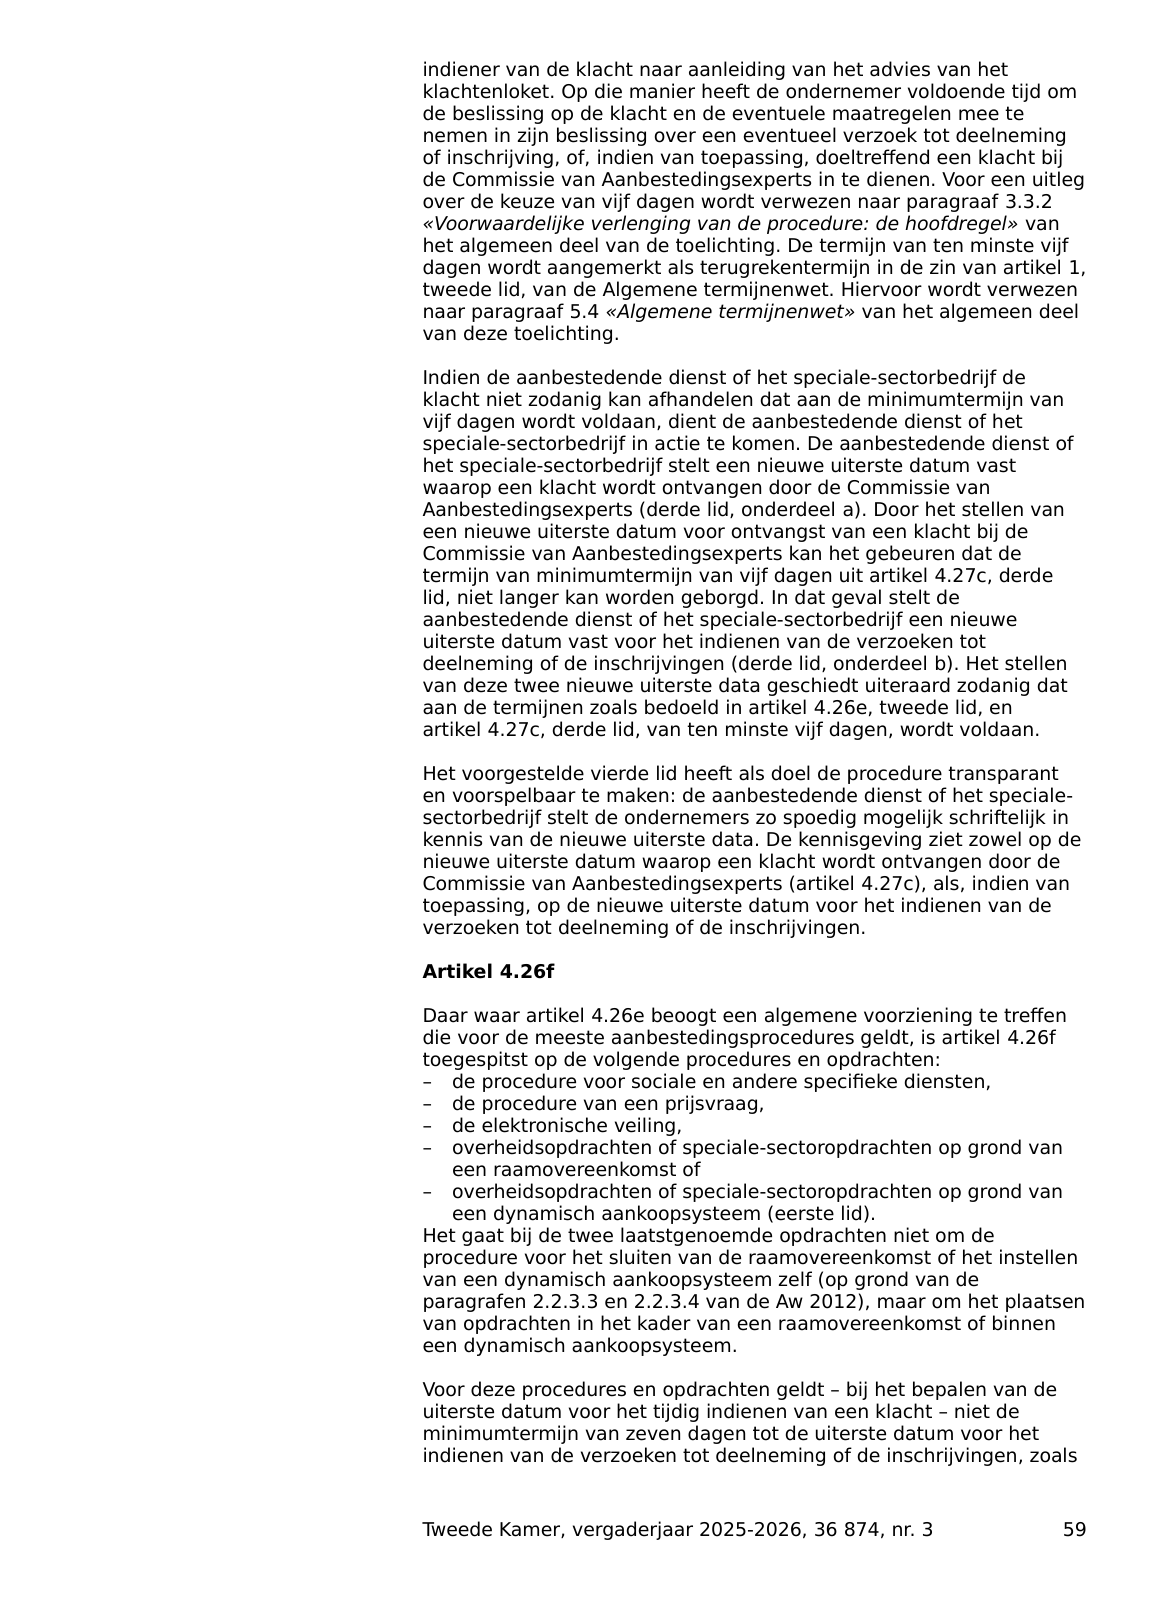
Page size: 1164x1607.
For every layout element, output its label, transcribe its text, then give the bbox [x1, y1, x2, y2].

text Daar waar artikel 4.26e beoogt een algemene voorziening te treffen die voor de meeste aanbestedingsprocedures geldt, is artikel 4.26f toegespitst op de volgende procedures en opdrachten: [422, 1005, 1087, 1071]
text indiener van de klacht naar aanleiding van het advies van het klachtenloket. Op die manier heeft de ondernemer voldoende tijd om de beslissing op de klacht en de eventuele maatregelen mee te nemen in zijn beslissing over een eventueel verzoek tot deelneming of inschrijving, of, indien van toepassing, doeltreffend een klacht bij de Commissie van Aanbestedingsexperts in te dienen. Voor een uitleg over de keuze van vijf dagen wordt verwezen naar paragraaf 3.3.2 «Voorwaardelijke verlenging van de procedure: de hoofdregel» van het algemeen deel van de toelichting. De termijn van ten minste vijf dagen wordt aangemerkt als terugrekentermijn in de zin van artikel 1, tweede lid, van de Algemene termijnenwet. Hiervoor wordt verwezen naar paragraaf 5.4 «Algemene termijnenwet» van het algemeen deel van deze toelichting. [422, 59, 1087, 345]
text – de procedure voor sociale en andere specifieke diensten, [422, 1071, 1087, 1093]
text – overheidsopdrachten of speciale-sectoropdrachten op grond van een dynamisch aankoopsysteem (eerste lid). [422, 1181, 1087, 1225]
text Het gaat bij de twee laatstgenoemde opdrachten niet om de procedure voor het sluiten van de raamovereenkomst of het instellen van een dynamisch aankoopsysteem zelf (op grond van de paragrafen 2.2.3.3 en 2.2.3.4 van de Aw 2012), maar om het plaatsen van opdrachten in het kader van een raamovereenkomst of binnen een dynamisch aankoopsysteem. [422, 1225, 1087, 1357]
text – de elektronische veiling, [422, 1115, 1087, 1137]
text Indien de aanbestedende dienst of het speciale-sectorbedrijf de klacht niet zodanig kan afhandelen dat aan de minimumtermijn van vijf dagen wordt voldaan, dient de aanbestedende dienst of het speciale-sectorbedrijf in actie te komen. De aanbestedende dienst of het speciale-sectorbedrijf stelt een nieuwe uiterste datum vast waarop een klacht wordt ontvangen door de Commissie van Aanbestedingsexperts (derde lid, onderdeel a). Door het stellen van een nieuwe uiterste datum voor ontvangst van een klacht bij de Commissie van Aanbestedingsexperts kan het gebeuren dat de termijn van minimumtermijn van vijf dagen uit artikel 4.27c, derde lid, niet langer kan worden geborgd. In dat geval stelt de aanbestedende dienst of het speciale-sectorbedrijf een nieuwe uiterste datum vast voor het indienen van de verzoeken tot deelneming of de inschrijvingen (derde lid, onderdeel b). Het stellen van deze twee nieuwe uiterste data geschiedt uiteraard zodanig dat aan de termijnen zoals bedoeld in artikel 4.26e, tweede lid, en artikel 4.27c, derde lid, van ten minste vijf dagen, wordt voldaan. [422, 367, 1087, 741]
text – de procedure van een prijsvraag, [422, 1093, 1087, 1115]
text – overheidsopdrachten of speciale-sectoropdrachten op grond van een raamovereenkomst of [422, 1137, 1087, 1181]
text Voor deze procedures en opdrachten geldt – bij het bepalen van de uiterste datum voor het tijdig indienen van een klacht – niet de minimumtermijn van zeven dagen tot de uiterste datum voor het indienen van de verzoeken tot deelneming of de inschrijvingen, zoals [422, 1379, 1087, 1467]
text Het voorgestelde vierde lid heeft als doel de procedure transparant en voorspelbaar te maken: de aanbestedende dienst of het speciale-sectorbedrijf stelt de ondernemers zo spoedig mogelijk schriftelijk in kennis van de nieuwe uiterste data. De kennisgeving ziet zowel op de nieuwe uiterste datum waarop een klacht wordt ontvangen door de Commissie van Aanbestedingsexperts (artikel 4.27c), als, indien van toepassing, op de nieuwe uiterste datum voor het indienen van de verzoeken tot deelneming of de inschrijvingen. [422, 763, 1087, 939]
subtitle Artikel 4.26f [422, 961, 1087, 983]
